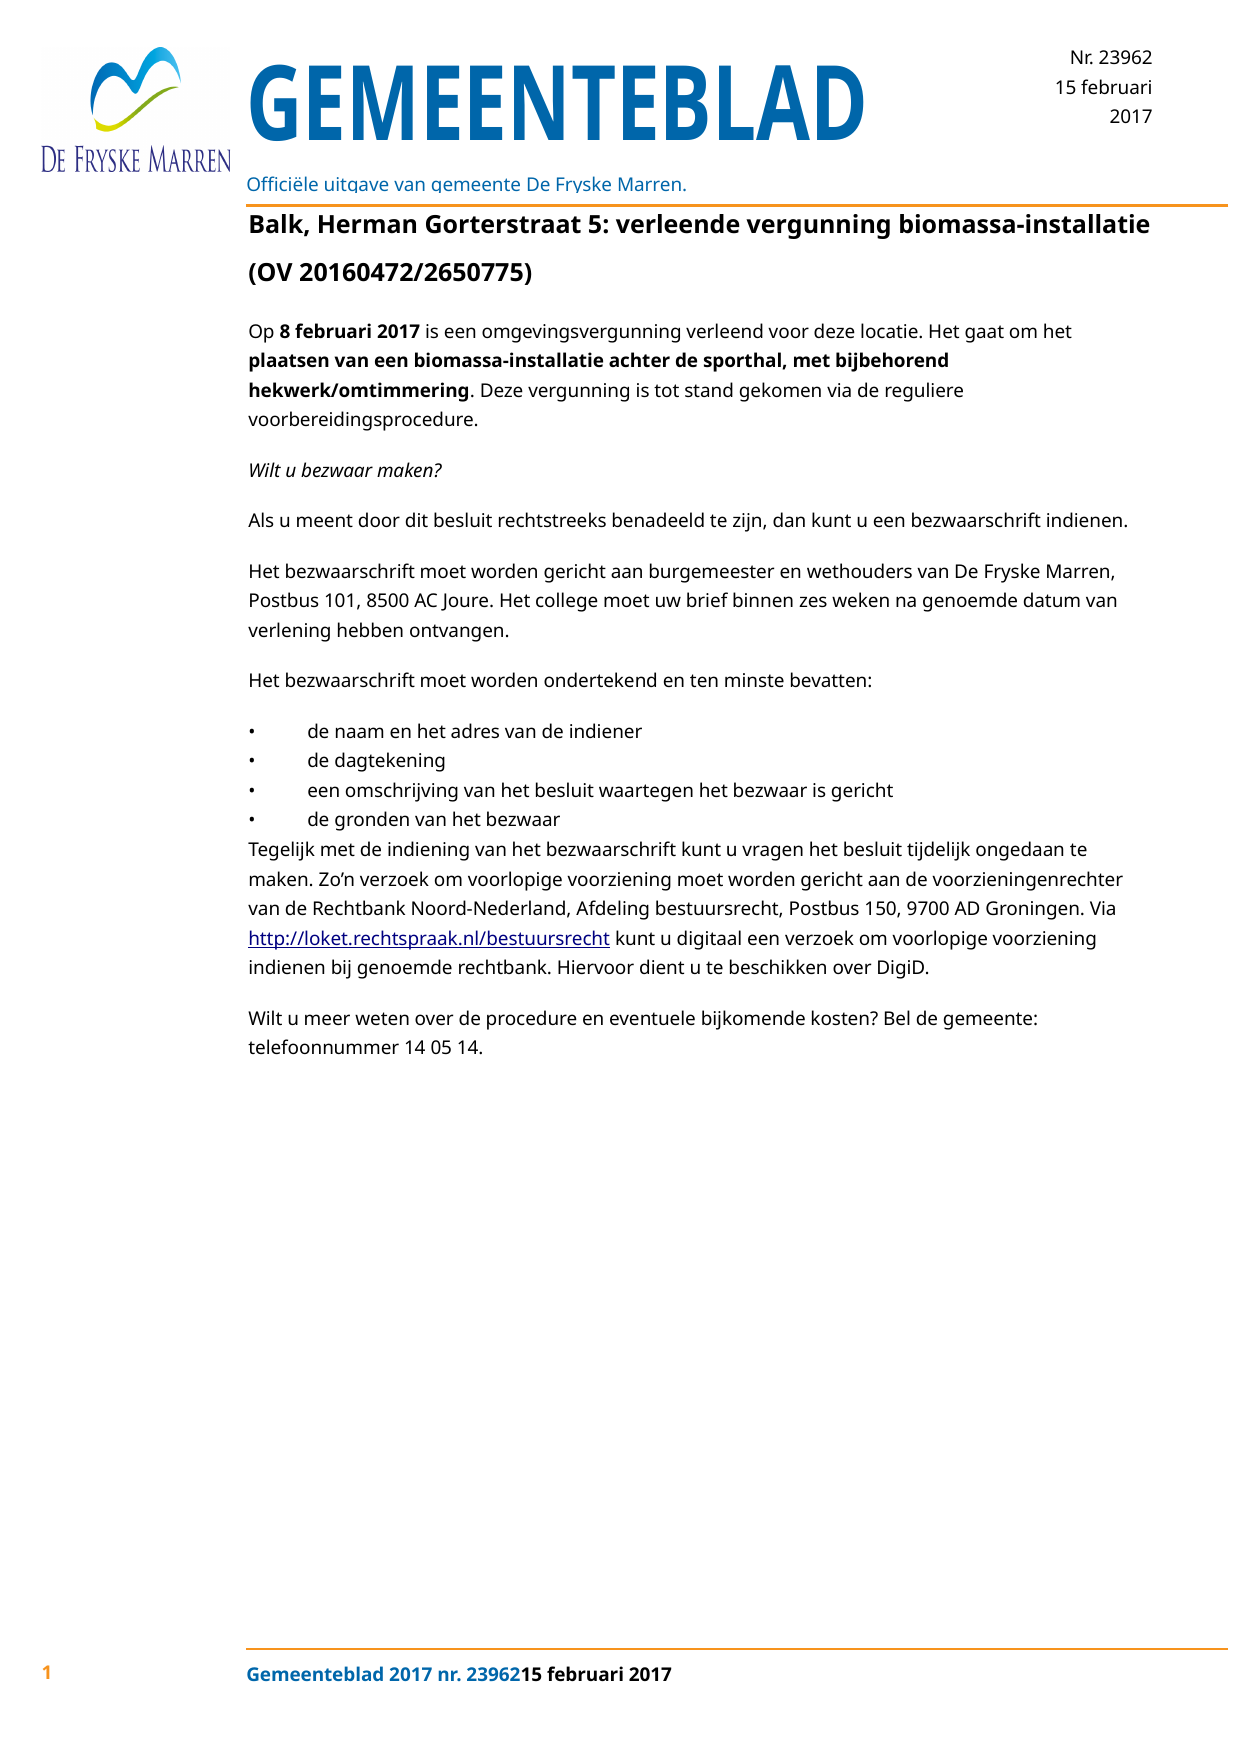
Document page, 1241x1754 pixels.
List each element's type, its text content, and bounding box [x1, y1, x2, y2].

picture [41, 47, 231, 172]
text Op 8 februari 2017 is een omgevingsvergunning verleend voor deze locatie. Het gaat om het plaatsen van een biomassa-installatie achter de sporthal, met bijbehorend hekwerk/omtimmering. Deze vergunning is tot stand gekomen via de reguliere voorbereidingsprocedure. [248, 318, 1152, 432]
text Het bezwaarschrift moet worden ondertekend en ten minste bevatten: [248, 667, 1152, 693]
text Balk, Herman Gorterstraat 5: verleende vergunning biomassa-installatie (OV 20160472/2650775) [248, 207, 1152, 288]
list een omschrijving van het besluit waartegen het bezwaar is gericht [248, 777, 1152, 803]
text Tegelijk met de indiening van het bezwaarschrift kunt u vragen het besluit tijdelijk ongedaan te maken. Zo’n verzoek om voorlopige voorziening moet worden gericht aan de voorzieningenrechter van de Rechtbank Noord-Nederland, Afdeling bestuursrecht, Postbus 150, 9700 AD Groningen. Via http://loket.rechtspraak.nl/bestuursrecht kunt u digitaal een verzoek om voorlopige voorziening indienen bij genoemde rechtbank. Hiervoor dient u te beschikken over DigiD. [248, 836, 1152, 980]
list de naam en het adres van de indiener [248, 718, 1152, 744]
text Wilt u bezwaar maken? [248, 457, 1152, 483]
list de dagtekening [248, 747, 1152, 773]
text Het bezwaarschrift moet worden gericht aan burgemeester en wethouders van De Fryske Marren, Postbus 101, 8500 AC Joure. Het college moet uw brief binnen zes weken na genoemde datum van verlening hebben ontvangen. [248, 558, 1152, 643]
list de gronden van het bezwaar [248, 807, 1152, 832]
text Wilt u meer weten over de procedure en eventuele bijkomende kosten? Bel de gemeente: telefoonnummer 14 05 14. [248, 1005, 1152, 1060]
text Als u meent door dit besluit rechtstreeks benadeeld te zijn, dan kunt u een bezwaarschrift indienen. [248, 507, 1152, 533]
